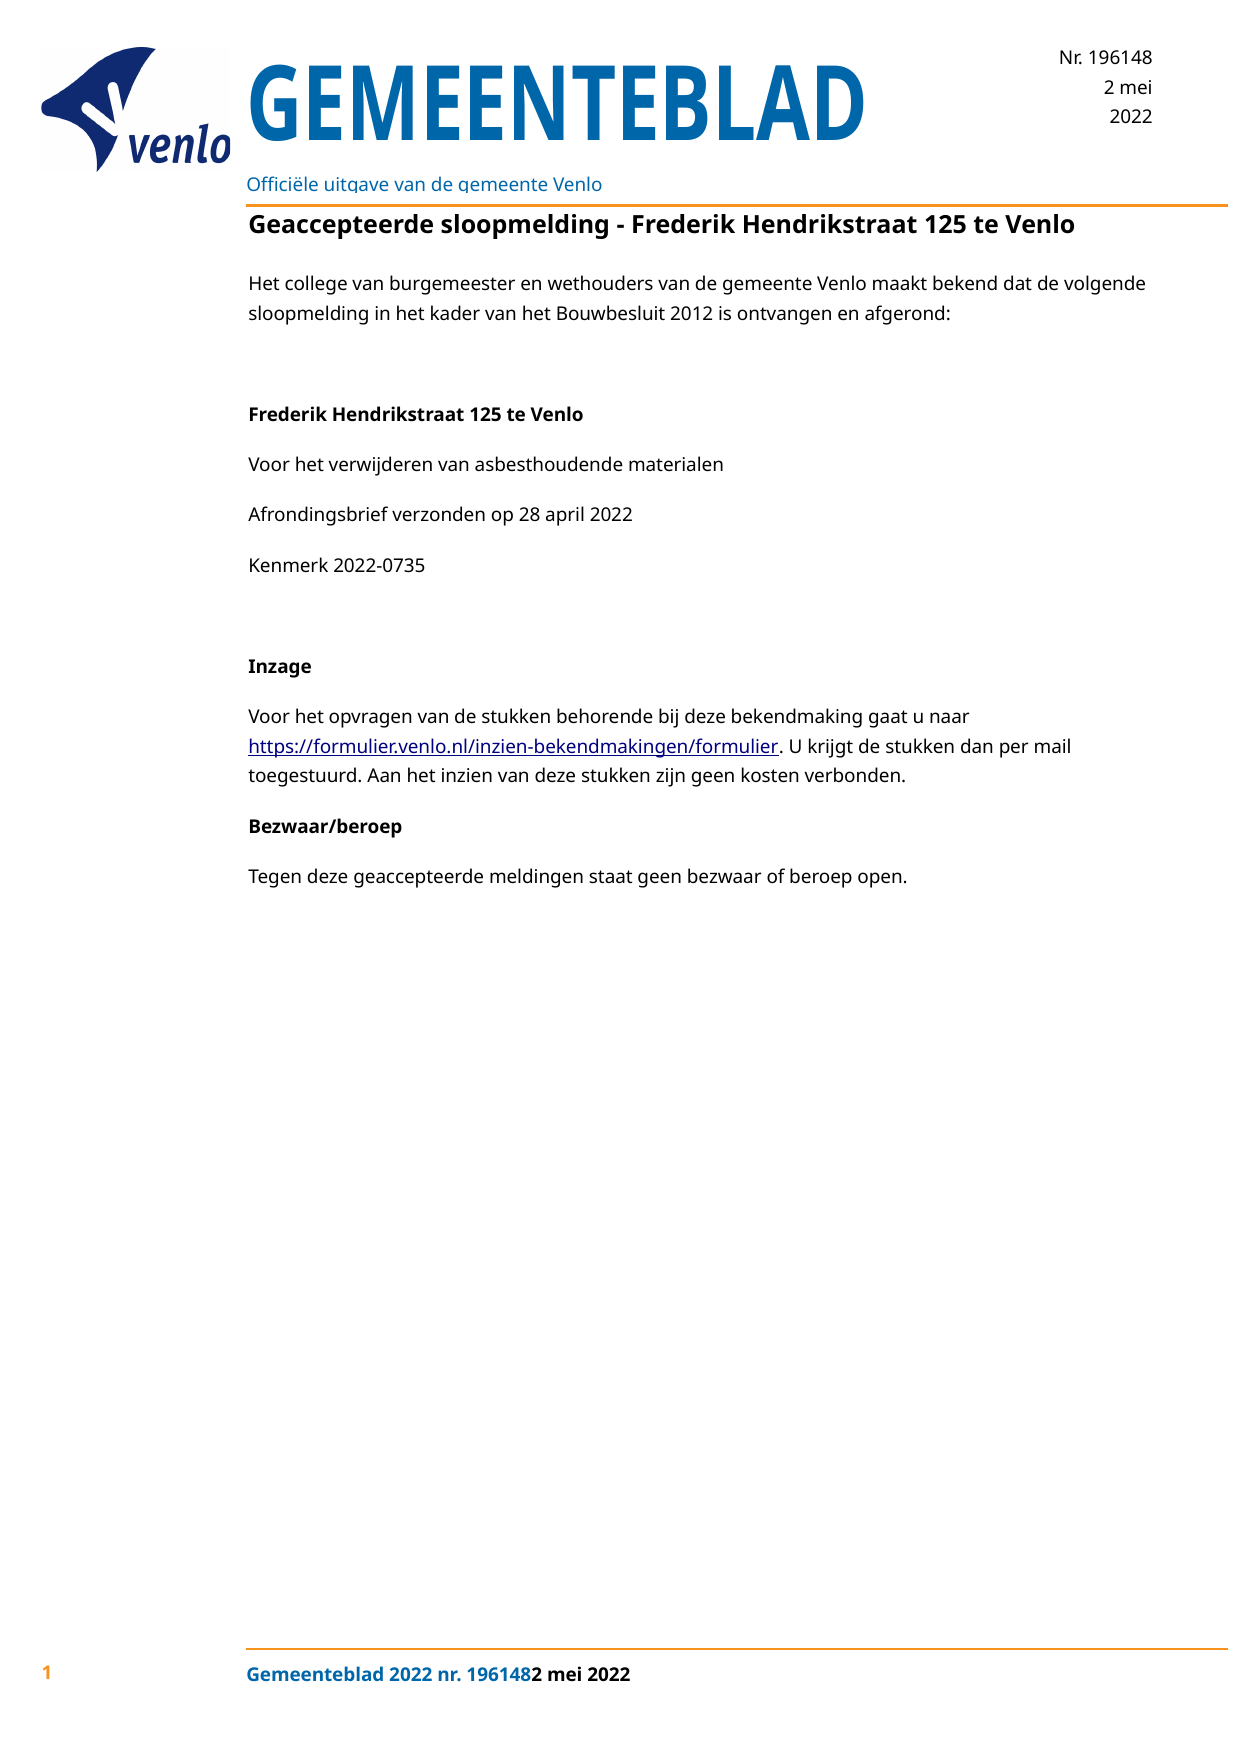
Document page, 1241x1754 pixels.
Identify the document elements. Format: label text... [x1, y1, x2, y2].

text Geaccepteerde sloopmelding - Frederik Hendrikstraat 125 te Venlo [248, 207, 1152, 241]
text Afrondingsbrief verzonden op 28 april 2022 [248, 502, 1152, 527]
text Kenmerk 2022-0735 [248, 552, 1152, 578]
text Tegen deze geaccepteerde meldingen staat geen bezwaar of beroep open. [248, 863, 1152, 889]
text Voor het verwijderen van asbesthoudende materialen [248, 451, 1152, 477]
text Bezwaar/beroep [248, 813, 1152, 838]
text Inzage [248, 653, 1152, 678]
text Voor het opvragen van de stukken behorende bij deze bekendmaking gaat u naar https://formulier.venlo.nl/inzien-bekendmakingen/formulier. U krijgt de stukken dan per mail toegestuurd. Aan het inzien van deze stukken zijn geen kosten verbonden. [248, 703, 1152, 788]
picture [41, 47, 231, 172]
text Het college van burgemeester en wethouders van de gemeente Venlo maakt bekend dat de volgende sloopmelding in het kader van het Bouwbesluit 2012 is ontvangen en afgerond: [248, 270, 1152, 326]
text Frederik Hendrikstraat 125 te Venlo [248, 401, 1152, 426]
